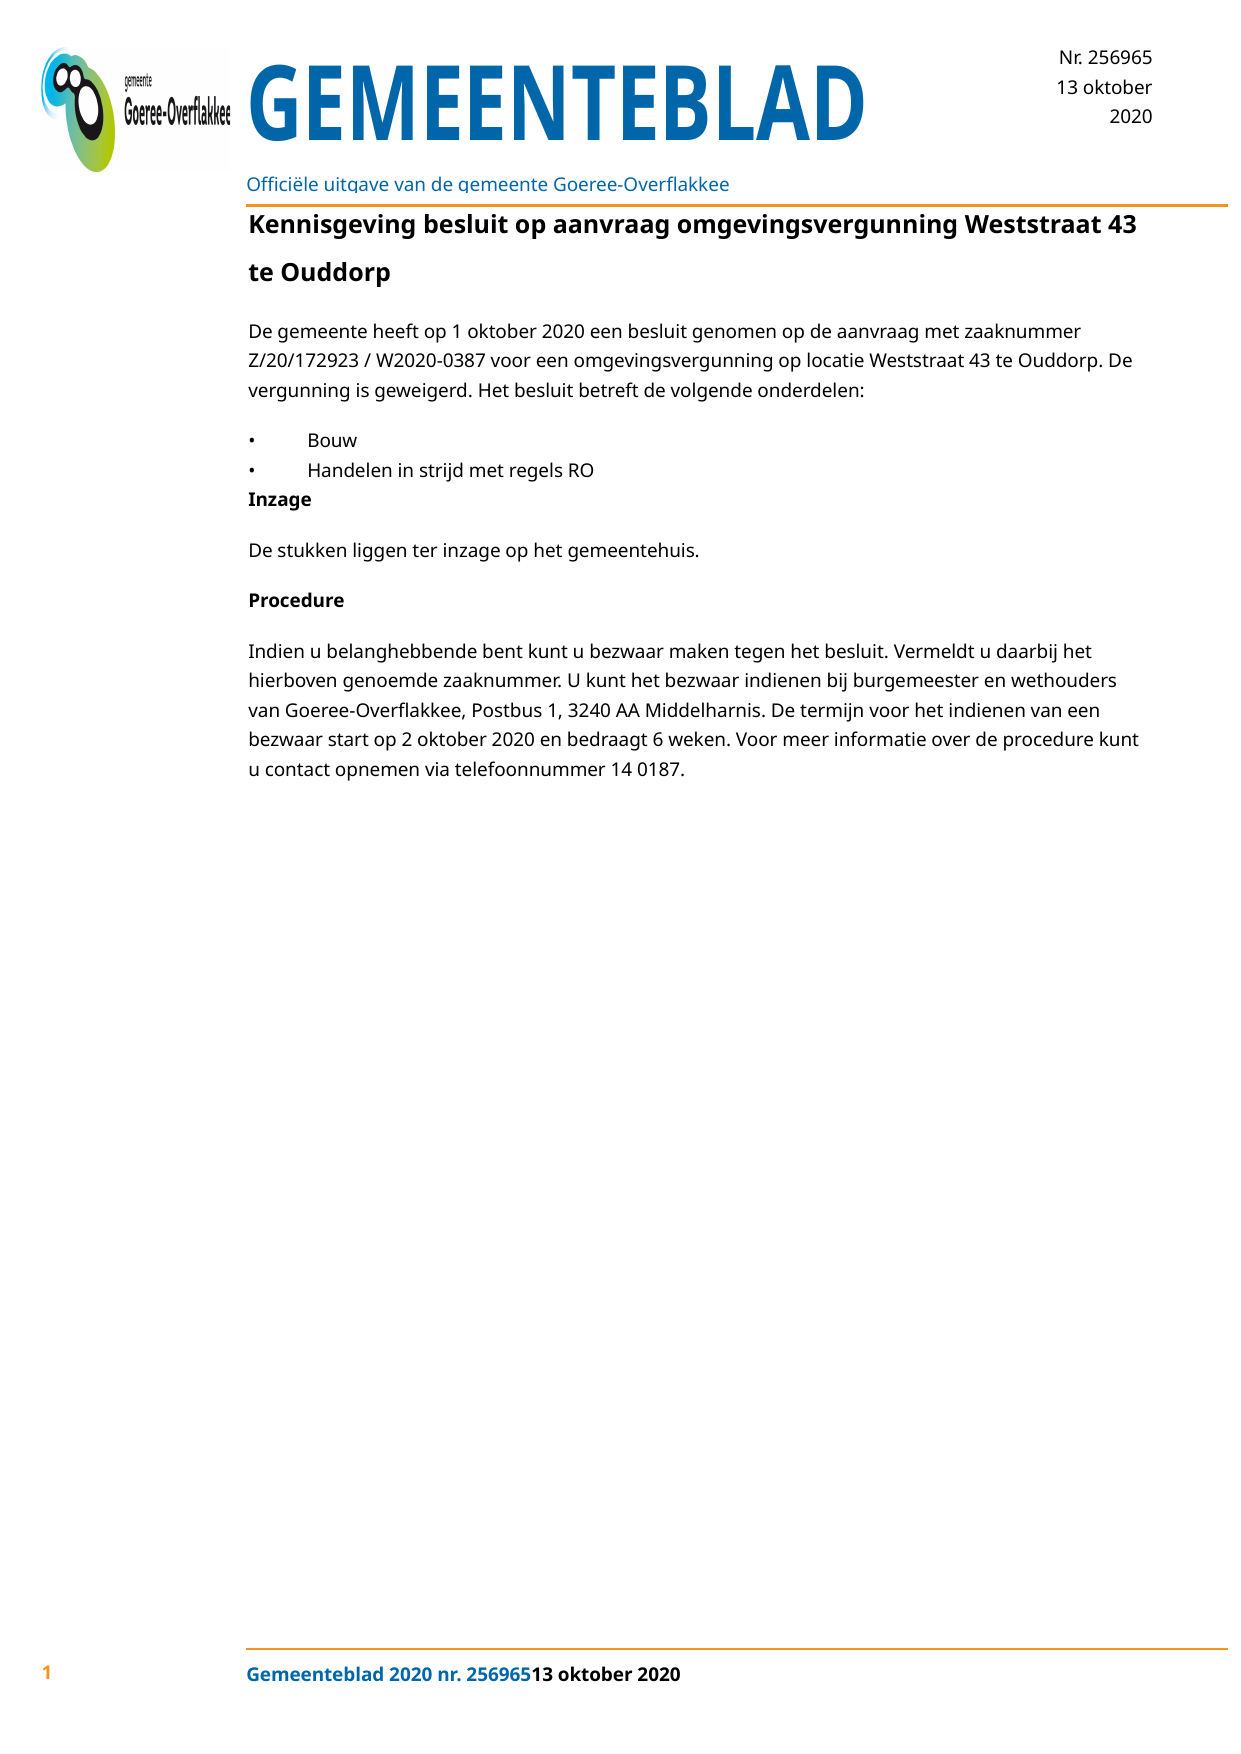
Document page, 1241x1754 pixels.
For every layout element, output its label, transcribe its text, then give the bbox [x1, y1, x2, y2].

text Kennisgeving besluit op aanvraag omgevingsvergunning Weststraat 43 te Ouddorp [248, 207, 1152, 288]
text De gemeente heeft op 1 oktober 2020 een besluit genomen op de aanvraag met zaaknummer Z/20/172923 / W2020-0387 voor een omgevingsvergunning op locatie Weststraat 43 te Ouddorp. De vergunning is geweigerd. Het besluit betreft de volgende onderdelen: [248, 318, 1152, 403]
text Procedure [248, 587, 1152, 613]
list Bouw [248, 427, 1152, 453]
text De stukken liggen ter inzage op het gemeentehuis. [248, 537, 1152, 563]
text Indien u belanghebbende bent kunt u bezwaar maken tegen het besluit. Vermeldt u daarbij het hierboven genoemde zaaknummer. U kunt het bezwaar indienen bij burgemeester en wethouders van Goeree-Overflakkee, Postbus 1, 3240 AA Middelharnis. De termijn voor het indienen van een bezwaar start op 2 oktober 2020 en bedraagt 6 weken. Voor meer informatie over de procedure kunt u contact opnemen via telefoonnummer 14 0187. [248, 638, 1152, 782]
text Inzage [248, 487, 1152, 512]
picture [41, 47, 231, 172]
list Handelen in strijd met regels RO [248, 457, 1152, 483]
